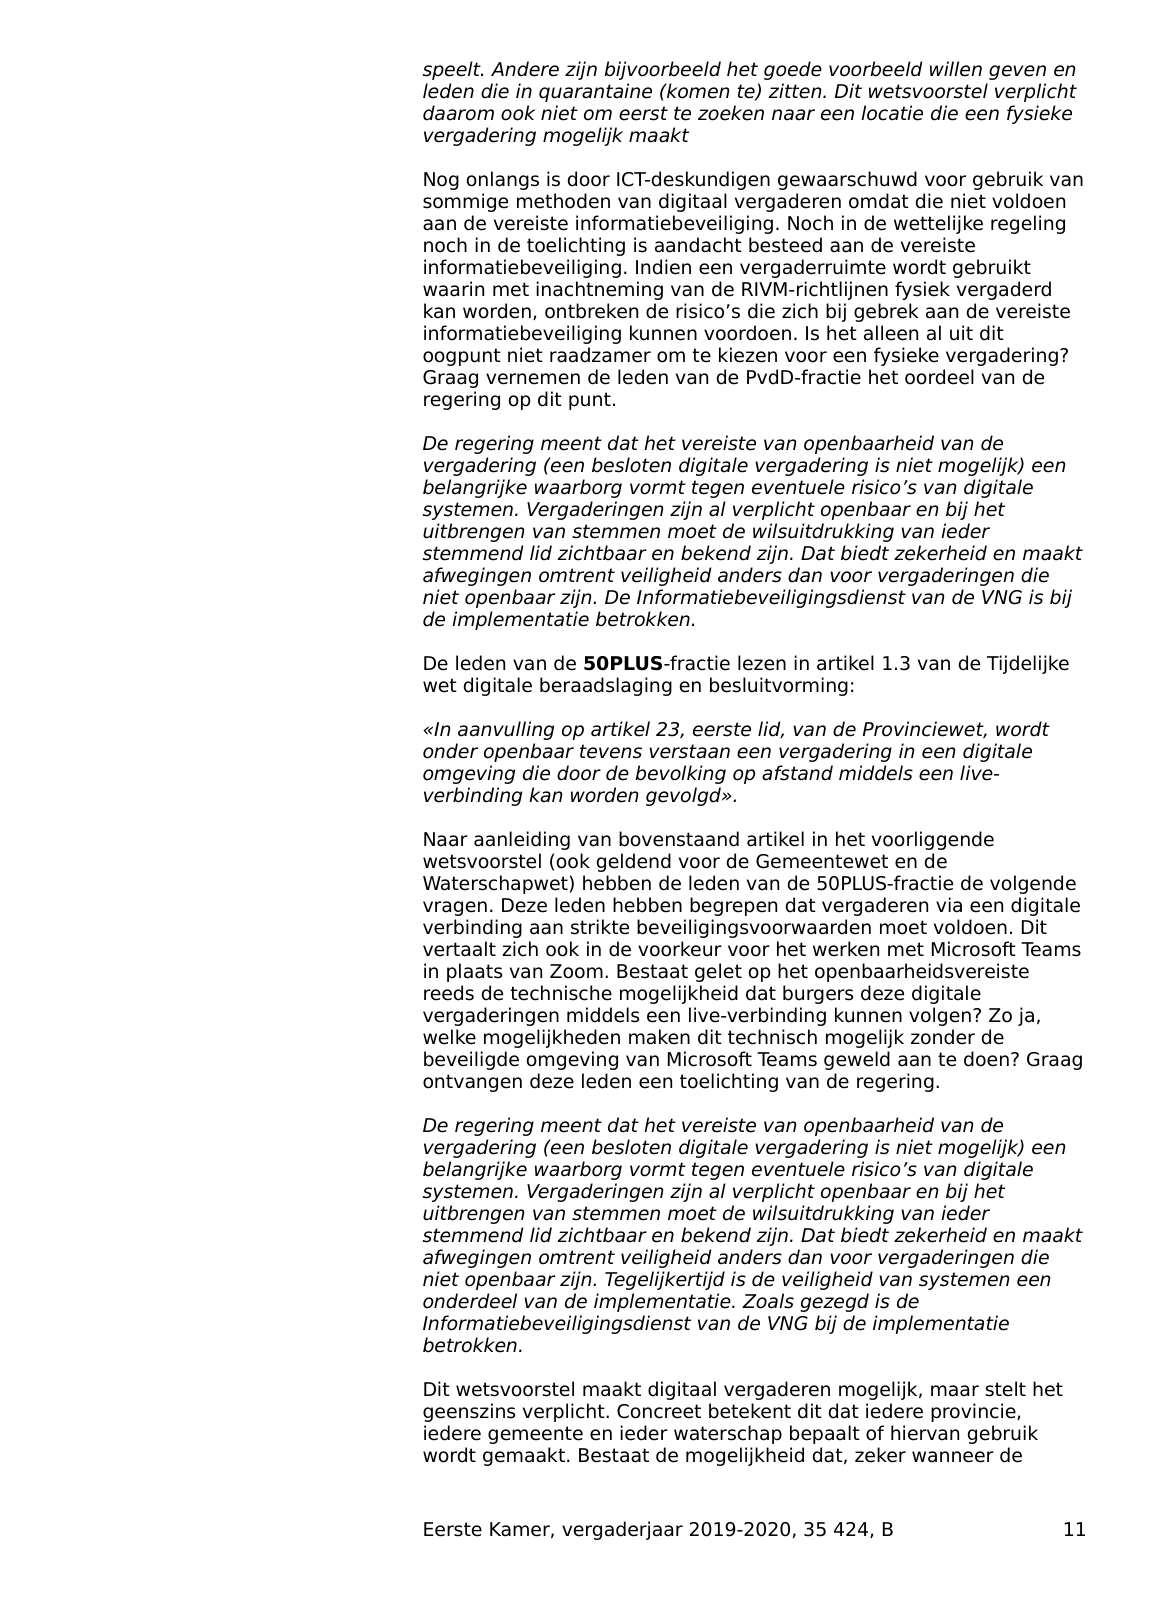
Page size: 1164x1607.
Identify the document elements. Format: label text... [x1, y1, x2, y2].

text De regering meent dat het vereiste van openbaarheid van de vergadering (een besloten digitale vergadering is niet mogelijk) een belangrijke waarborg vormt tegen eventuele risico’s van digitale systemen. Vergaderingen zijn al verplicht openbaar en bij het uitbrengen van stemmen moet de wilsuitdrukking van ieder stemmend lid zichtbaar en bekend zijn. Dat biedt zekerheid en maakt afwegingen omtrent veiligheid anders dan voor vergaderingen die niet openbaar zijn. De Informatiebeveiligingsdienst van de VNG is bij de implementatie betrokken. [422, 433, 1087, 631]
text De leden van de 50PLUS-fractie lezen in artikel 1.3 van de Tijdelijke wet digitale beraadslaging en besluitvorming: [422, 653, 1087, 697]
text Dit wetsvoorstel maakt digitaal vergaderen mogelijk, maar stelt het geenszins verplicht. Concreet betekent dit dat iedere provincie, iedere gemeente en ieder waterschap bepaalt of hiervan gebruik wordt gemaakt. Bestaat de mogelijkheid dat, zeker wanneer de [422, 1379, 1087, 1467]
text Nog onlangs is door ICT-deskundigen gewaarschuwd voor gebruik van sommige methoden van digitaal vergaderen omdat die niet voldoen aan de vereiste informatiebeveiliging. Noch in de wettelijke regeling noch in de toelichting is aandacht besteed aan de vereiste informatiebeveiliging. Indien een vergaderruimte wordt gebruikt waarin met inachtneming van de RIVM-richtlijnen fysiek vergaderd kan worden, ontbreken de risico’s die zich bij gebrek aan de vereiste informatiebeveiliging kunnen voordoen. Is het alleen al uit dit oogpunt niet raadzamer om te kiezen voor een fysieke vergadering? Graag vernemen de leden van de PvdD-fractie het oordeel van de regering op dit punt. [422, 169, 1087, 411]
text speelt. Andere zijn bijvoorbeeld het goede voorbeeld willen geven en leden die in quarantaine (komen te) zitten. Dit wetsvoorstel verplicht daarom ook niet om eerst te zoeken naar een locatie die een fysieke vergadering mogelijk maakt [422, 59, 1087, 147]
text «In aanvulling op artikel 23, eerste lid, van de Provinciewet, wordt onder openbaar tevens verstaan een vergadering in een digitale omgeving die door de bevolking op afstand middels een live-verbinding kan worden gevolgd». [422, 719, 1087, 807]
text De regering meent dat het vereiste van openbaarheid van de vergadering (een besloten digitale vergadering is niet mogelijk) een belangrijke waarborg vormt tegen eventuele risico’s van digitale systemen. Vergaderingen zijn al verplicht openbaar en bij het uitbrengen van stemmen moet de wilsuitdrukking van ieder stemmend lid zichtbaar en bekend zijn. Dat biedt zekerheid en maakt afwegingen omtrent veiligheid anders dan voor vergaderingen die niet openbaar zijn. Tegelijkertijd is de veiligheid van systemen een onderdeel van de implementatie. Zoals gezegd is de Informatiebeveiligingsdienst van de VNG bij de implementatie betrokken. [422, 1115, 1087, 1357]
text Naar aanleiding van bovenstaand artikel in het voorliggende wetsvoorstel (ook geldend voor de Gemeentewet en de Waterschapwet) hebben de leden van de 50PLUS-fractie de volgende vragen. Deze leden hebben begrepen dat vergaderen via een digitale verbinding aan strikte beveiligingsvoorwaarden moet voldoen. Dit vertaalt zich ook in de voorkeur voor het werken met Microsoft Teams in plaats van Zoom. Bestaat gelet op het openbaarheidsvereiste reeds de technische mogelijkheid dat burgers deze digitale vergaderingen middels een live-verbinding kunnen volgen? Zo ja, welke mogelijkheden maken dit technisch mogelijk zonder de beveiligde omgeving van Microsoft Teams geweld aan te doen? Graag ontvangen deze leden een toelichting van de regering. [422, 829, 1087, 1093]
